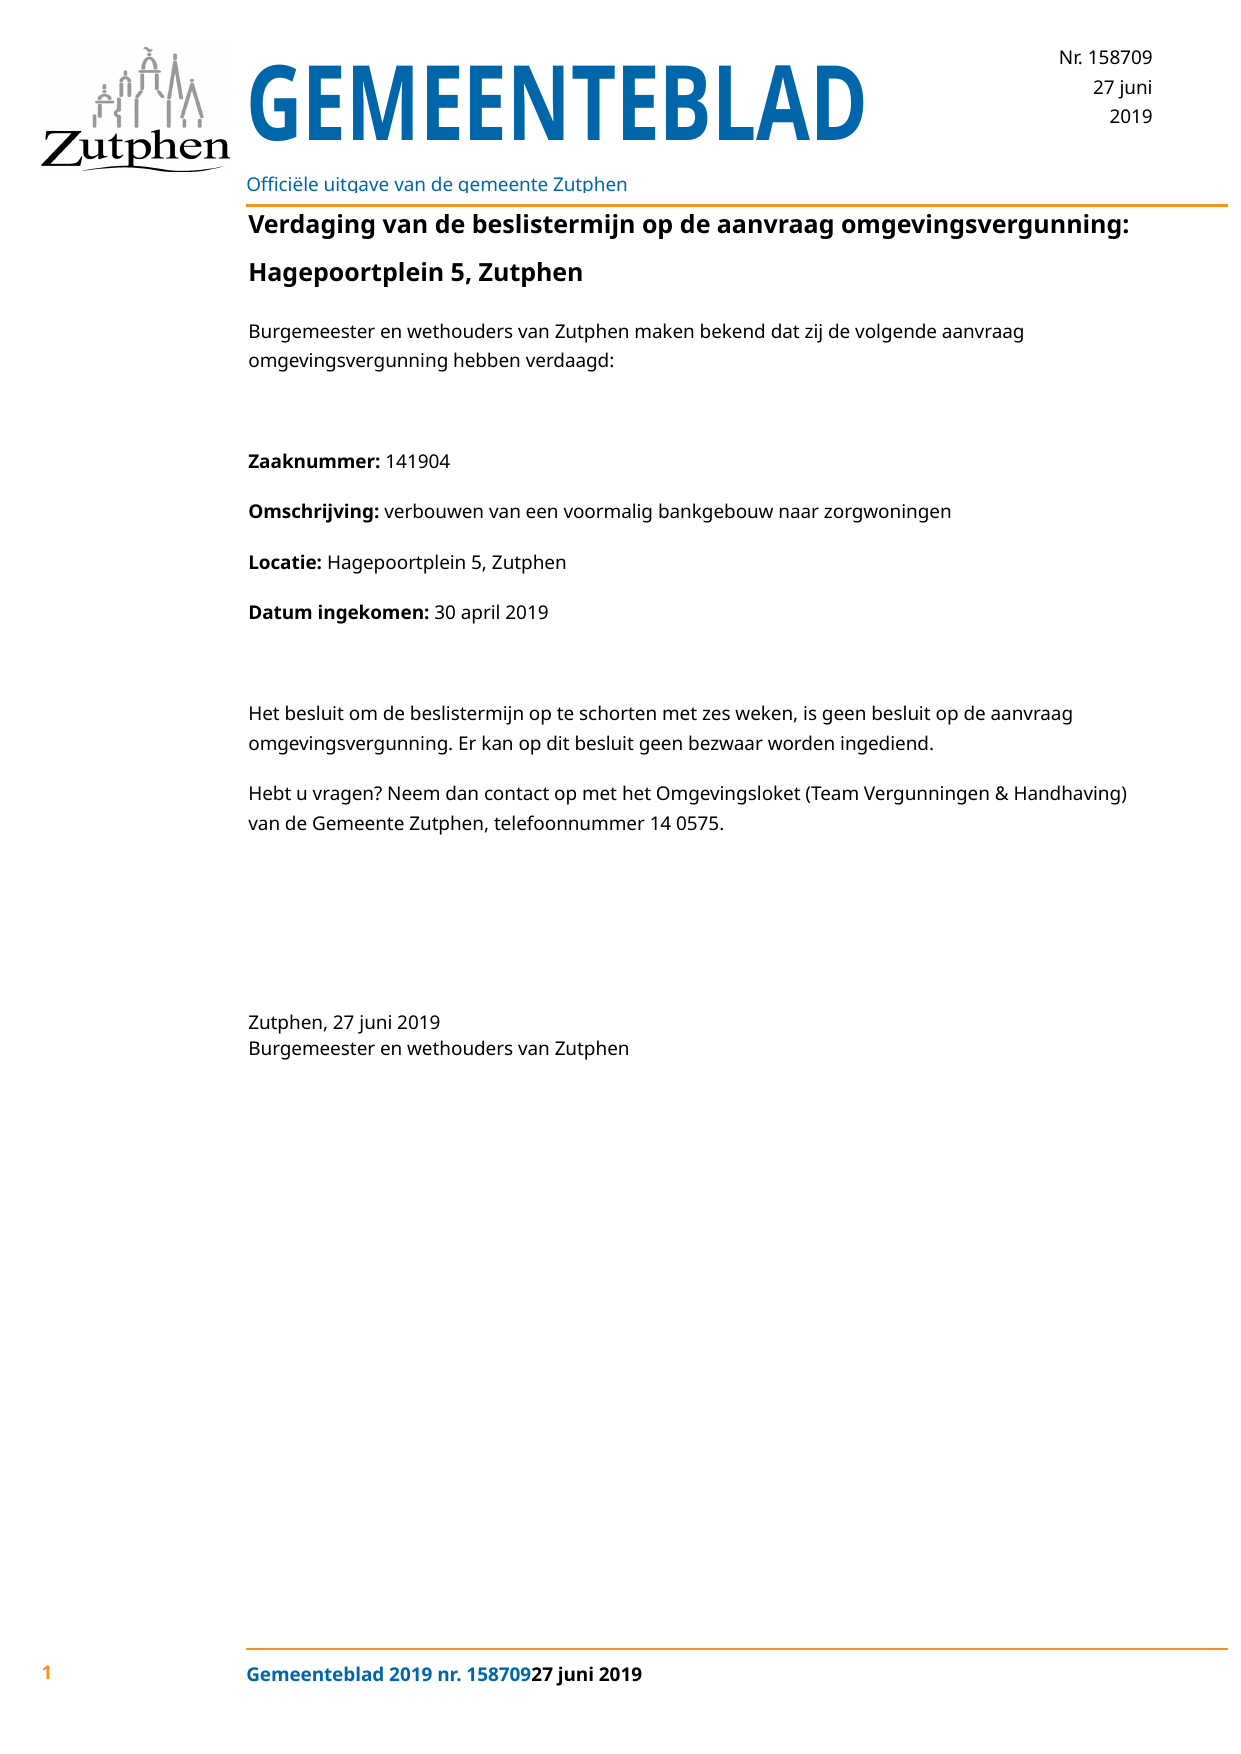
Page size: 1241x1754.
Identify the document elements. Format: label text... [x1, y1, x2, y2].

text Verdaging van de beslistermijn op de aanvraag omgevingsvergunning: Hagepoortplein 5, Zutphen [248, 207, 1152, 288]
picture [41, 47, 231, 172]
text Burgemeester en wethouders van Zutphen [248, 1035, 1152, 1061]
text Het besluit om de beslistermijn op te schorten met zes weken, is geen besluit op de aanvraag omgevingsvergunning. Er kan op dit besluit geen bezwaar worden ingediend. [248, 700, 1152, 756]
text Zutphen, 27 juni 2019 [248, 1009, 1152, 1035]
text Omschrijving: verbouwen van een voormalig bankgebouw naar zorgwoningen [248, 499, 1152, 524]
text Burgemeester en wethouders van Zutphen maken bekend dat zij de volgende aanvraag omgevingsvergunning hebben verdaagd: [248, 318, 1152, 373]
text Locatie: Hagepoortplein 5, Zutphen [248, 549, 1152, 575]
text Hebt u vragen? Neem dan contact op met het Omgevingsloket (Team Vergunningen & Handhaving) van de Gemeente Zutphen, telefoonnummer 14 0575. [248, 780, 1152, 836]
text Zaaknummer: 141904 [248, 448, 1152, 474]
text Datum ingekomen: 30 april 2019 [248, 599, 1152, 625]
